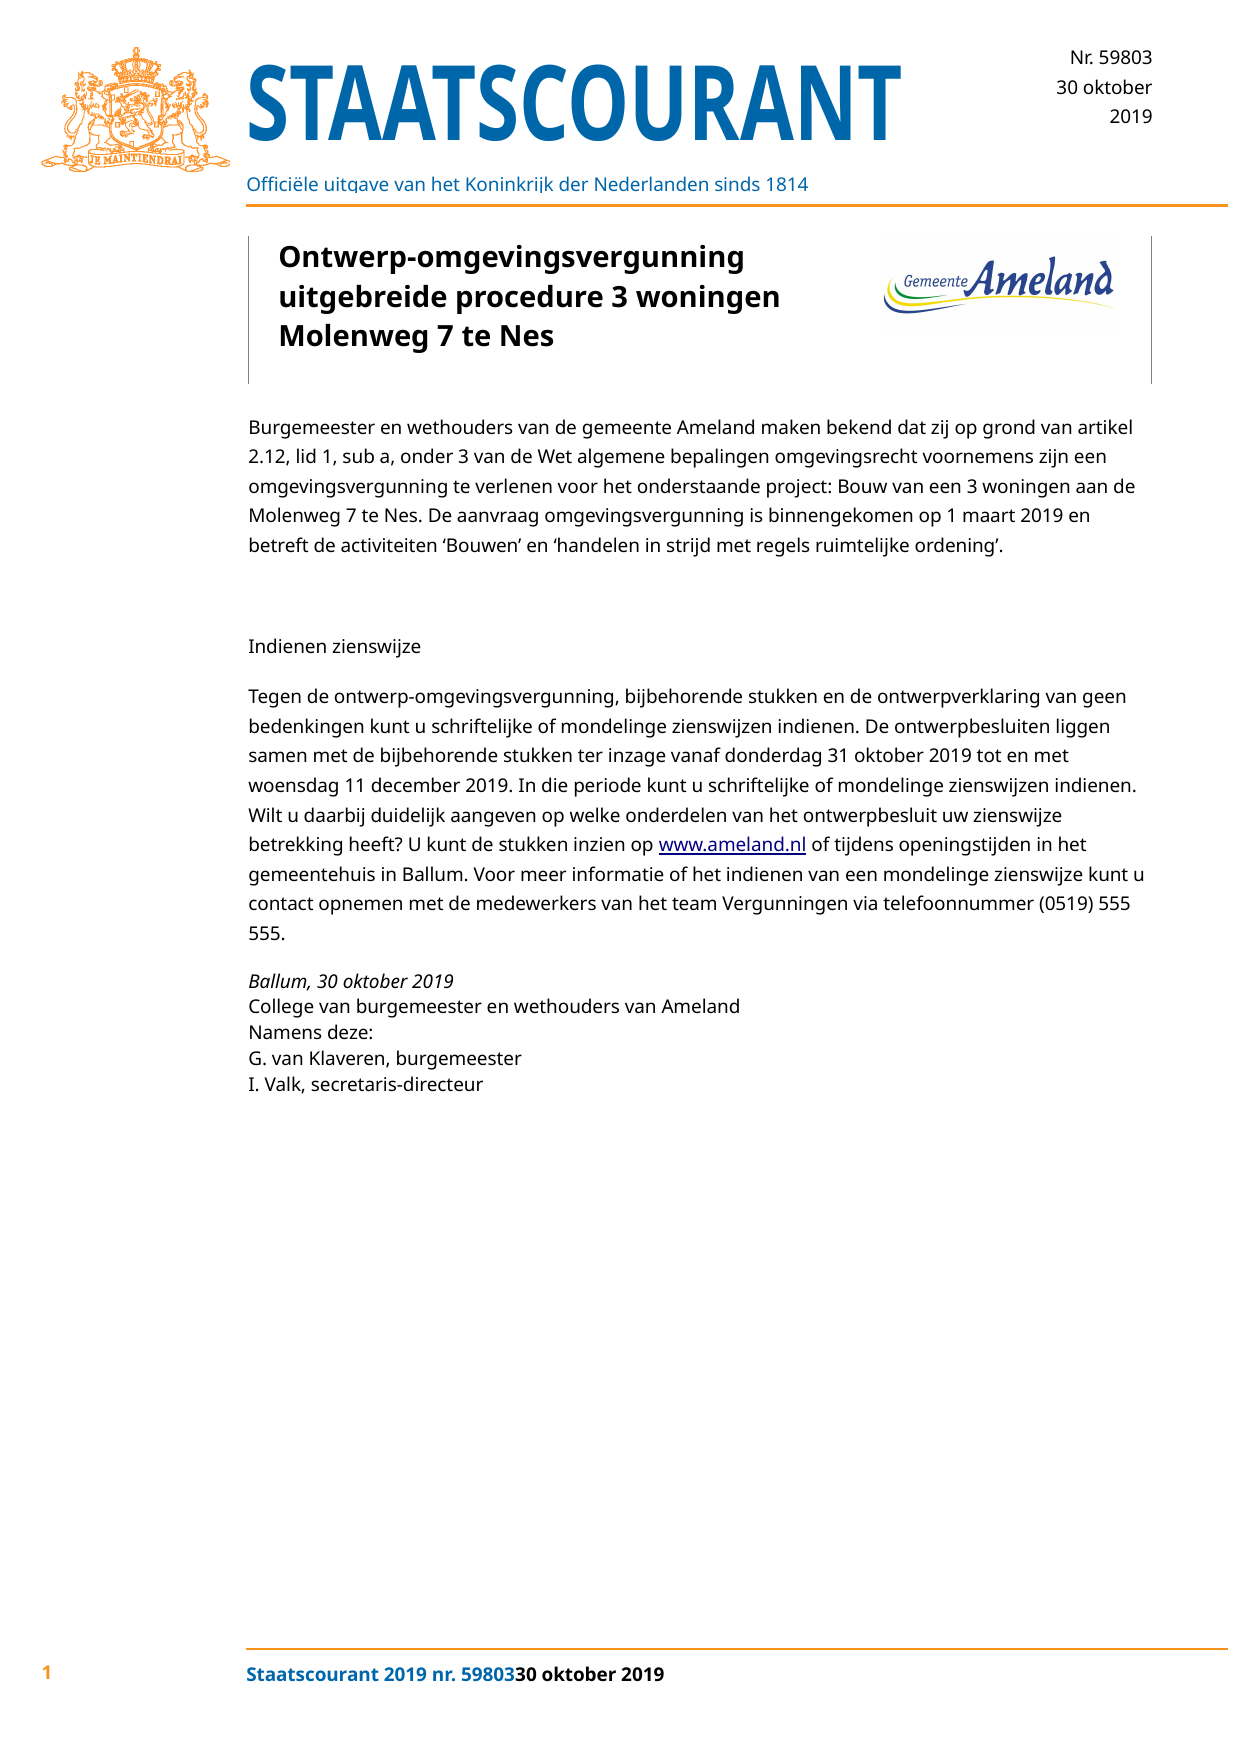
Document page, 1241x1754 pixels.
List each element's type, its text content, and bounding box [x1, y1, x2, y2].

picture [882, 236, 1119, 335]
text I. Valk, secretaris-directeur [248, 1071, 1152, 1097]
text Burgemeester en wethouders van de gemeente Ameland maken bekend dat zij op grond van artikel 2.12, lid 1, sub a, onder 3 van de Wet algemene bepalingen omgevingsrecht voornemens zijn een omgevingsvergunning te verlenen voor het onderstaande project: Bouw van een 3 woningen aan de Molenweg 7 te Nes. De aanvraag omgevingsvergunning is binnengekomen op 1 maart 2019 en betreft de activiteiten ‘Bouwen’ en ‘handelen in strijd met regels ruimtelijke ordening’. [248, 414, 1152, 558]
text Tegen de ontwerp-omgevingsvergunning, bijbehorende stukken en de ontwerpverklaring van geen bedenkingen kunt u schriftelijke of mondelinge zienswijzen indienen. De ontwerpbesluiten liggen samen met de bijbehorende stukken ter inzage vanaf donderdag 31 oktober 2019 tot en met woensdag 11 december 2019. In die periode kunt u schriftelijke of mondelinge zienswijzen indienen. Wilt u daarbij duidelijk aangeven op welke onderdelen van het ontwerpbesluit uw zienswijze betrekking heeft? U kunt de stukken inzien op www.ameland.nl of tijdens openingstijden in het gemeentehuis in Ballum. Voor meer informatie of het indienen van een mondelinge zienswijze kunt u contact opnemen met de medewerkers van het team Vergunningen via telefoonnummer (0519) 555 555. [248, 683, 1152, 946]
table_header [850, 236, 1151, 384]
text G. van Klaveren, burgemeester [248, 1045, 1152, 1071]
text Namens deze: [248, 1019, 1152, 1045]
text College van burgemeester en wethouders van Ameland [248, 994, 1152, 1019]
text Indienen zienswijze [248, 633, 1152, 659]
picture [41, 47, 231, 172]
text Ballum, 30 oktober 2019 [248, 968, 1152, 994]
table_header Ontwerp-omgevingsvergunning uitgebreide procedure 3 woningen Molenweg 7 te Nes [249, 236, 850, 384]
